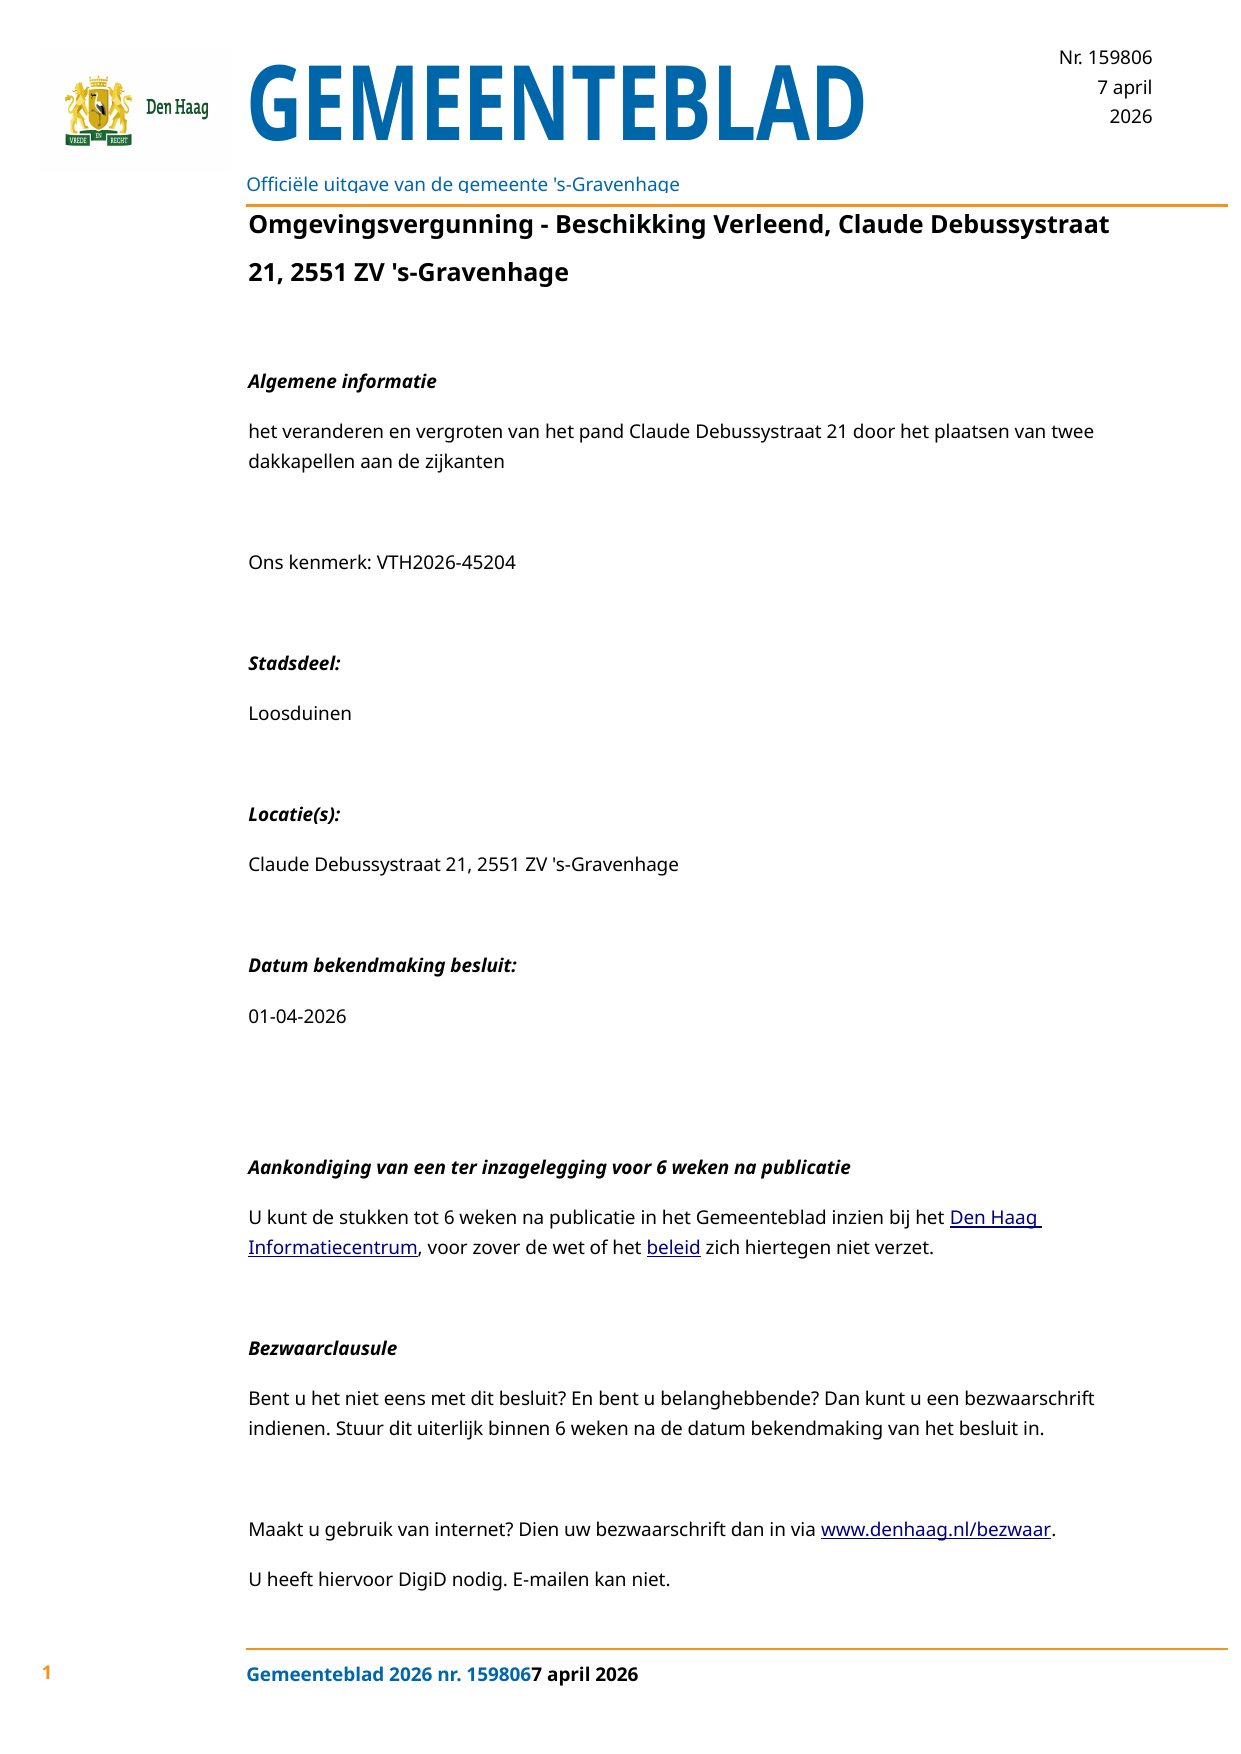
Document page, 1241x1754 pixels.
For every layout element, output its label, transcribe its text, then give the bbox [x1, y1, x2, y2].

text Bezwaarclausule [248, 1335, 1152, 1361]
text Stadsdeel: [248, 650, 1152, 676]
text het veranderen en vergroten van het pand Claude Debussystraat 21 door het plaatsen van twee dakkapellen aan de zijkanten [248, 419, 1152, 474]
text Loosduinen [248, 700, 1152, 726]
text 01-04-2026 [248, 1003, 1152, 1029]
text Aankondiging van een ter inzagelegging voor 6 weken na publicatie [248, 1154, 1152, 1180]
text U kunt de stukken tot 6 weken na publicatie in het Gemeenteblad inzien bij het Den Haag Informatiecentrum, voor zover de wet of het beleid zich hiertegen niet verzet. [248, 1204, 1152, 1260]
picture [41, 47, 231, 172]
text Algemene informatie [248, 368, 1152, 394]
text Locatie(s): [248, 801, 1152, 827]
text Claude Debussystraat 21, 2551 ZV 's-Gravenhage [248, 852, 1152, 877]
text U heeft hiervoor DigiD nodig. E-mailen kan niet. [248, 1566, 1152, 1592]
text Maakt u gebruik van internet? Dien uw bezwaarschrift dan in via www.denhaag.nl/bezwaar. [248, 1516, 1152, 1542]
text Datum bekendmaking besluit: [248, 952, 1152, 978]
text Ons kenmerk: VTH2026-45204 [248, 549, 1152, 575]
text Bent u het niet eens met dit besluit? En bent u belanghebbende? Dan kunt u een bezwaarschrift indienen. Stuur dit uiterlijk binnen 6 weken na de datum bekendmaking van het besluit in. [248, 1385, 1152, 1441]
text Omgevingsvergunning - Beschikking Verleend, Claude Debussystraat 21, 2551 ZV 's-Gravenhage [248, 207, 1152, 288]
